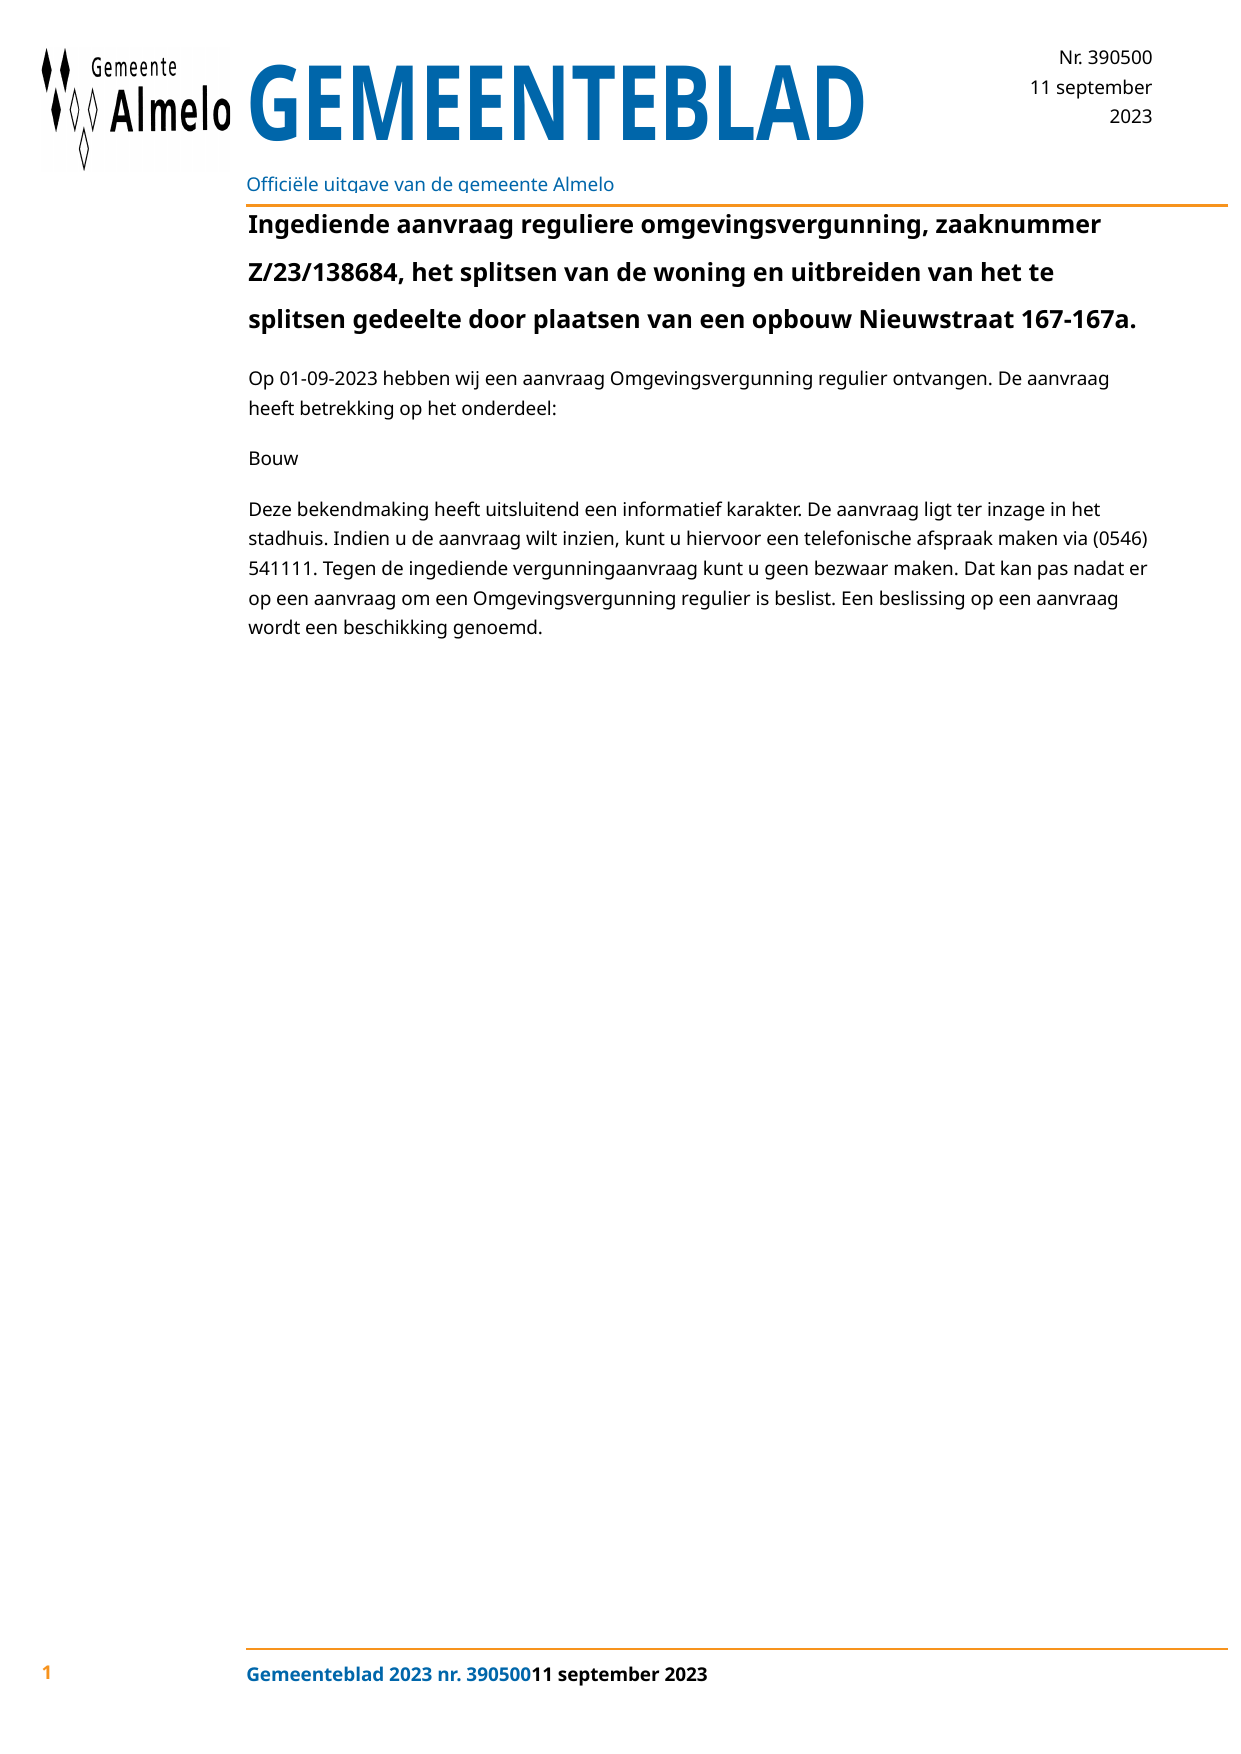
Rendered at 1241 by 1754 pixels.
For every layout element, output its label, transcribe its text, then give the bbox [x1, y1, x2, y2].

text Deze bekendmaking heeft uitsluitend een informatief karakter. De aanvraag ligt ter inzage in het stadhuis. Indien u de aanvraag wilt inzien, kunt u hiervoor een telefonische afspraak maken via (0546) 541111. Tegen de ingediende vergunningaanvraag kunt u geen bezwaar maken. Dat kan pas nadat er op een aanvraag om een Omgevingsvergunning regulier is beslist. Een beslissing op een aanvraag wordt een beschikking genoemd. [248, 496, 1152, 640]
text Bouw [248, 446, 1152, 471]
text Op 01-09-2023 hebben wij een aanvraag Omgevingsvergunning regulier ontvangen. De aanvraag heeft betrekking op het onderdeel: [248, 366, 1152, 421]
text Ingediende aanvraag reguliere omgevingsvergunning, zaaknummer Z/23/138684, het splitsen van de woning en uitbreiden van het te splitsen gedeelte door plaatsen van een opbouw Nieuwstraat 167-167a. [248, 207, 1152, 336]
picture [41, 47, 231, 172]
